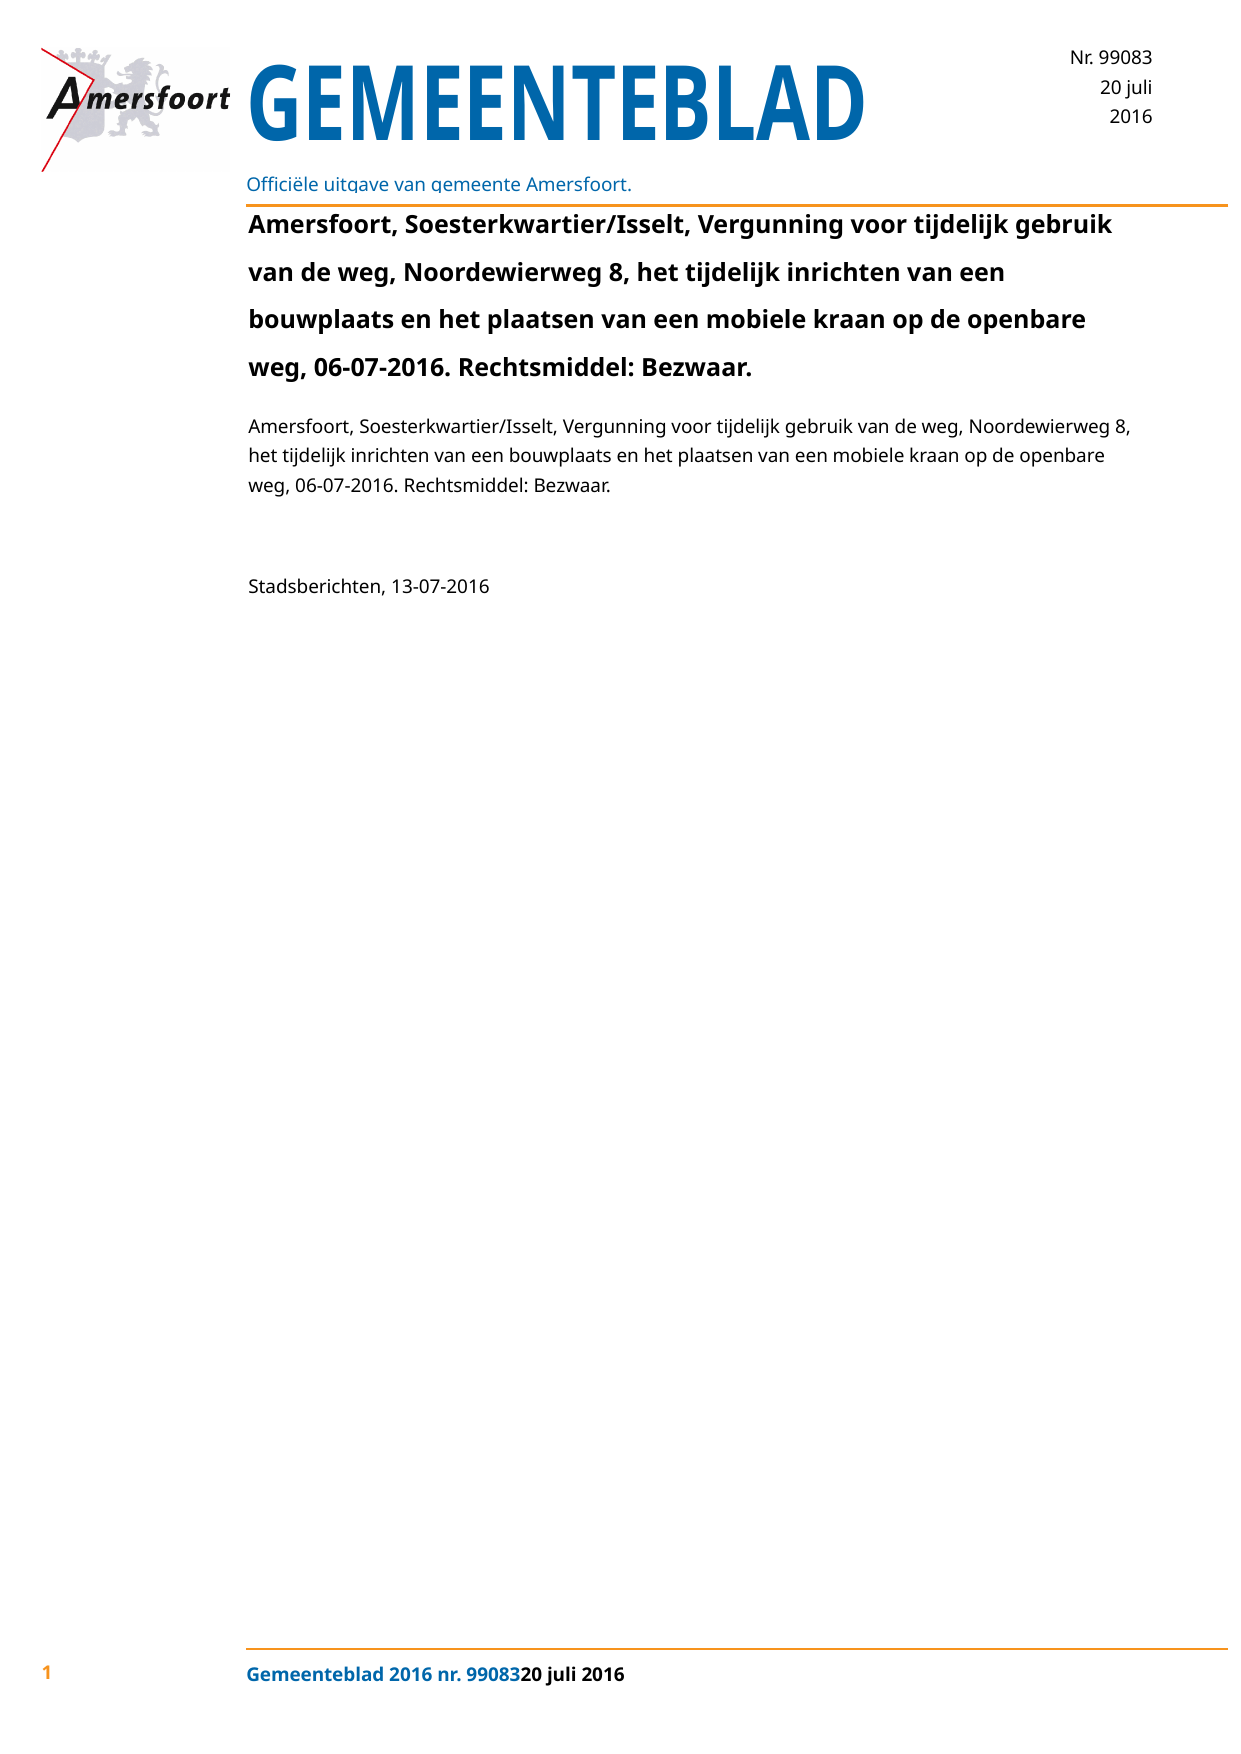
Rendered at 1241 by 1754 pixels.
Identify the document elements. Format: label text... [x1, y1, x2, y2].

text Amersfoort, Soesterkwartier/Isselt, Vergunning voor tijdelijk gebruik van de weg, Noordewierweg 8, het tijdelijk inrichten van een bouwplaats en het plaatsen van een mobiele kraan op de openbare weg, 06-07-2016. Rechtsmiddel: Bezwaar. [248, 413, 1152, 498]
text Stadsberichten, 13-07-2016 [248, 573, 1152, 599]
picture [41, 47, 231, 172]
text Amersfoort, Soesterkwartier/Isselt, Vergunning voor tijdelijk gebruik van de weg, Noordewierweg 8, het tijdelijk inrichten van een bouwplaats en het plaatsen van een mobiele kraan op de openbare weg, 06-07-2016. Rechtsmiddel: Bezwaar. [248, 207, 1152, 384]
